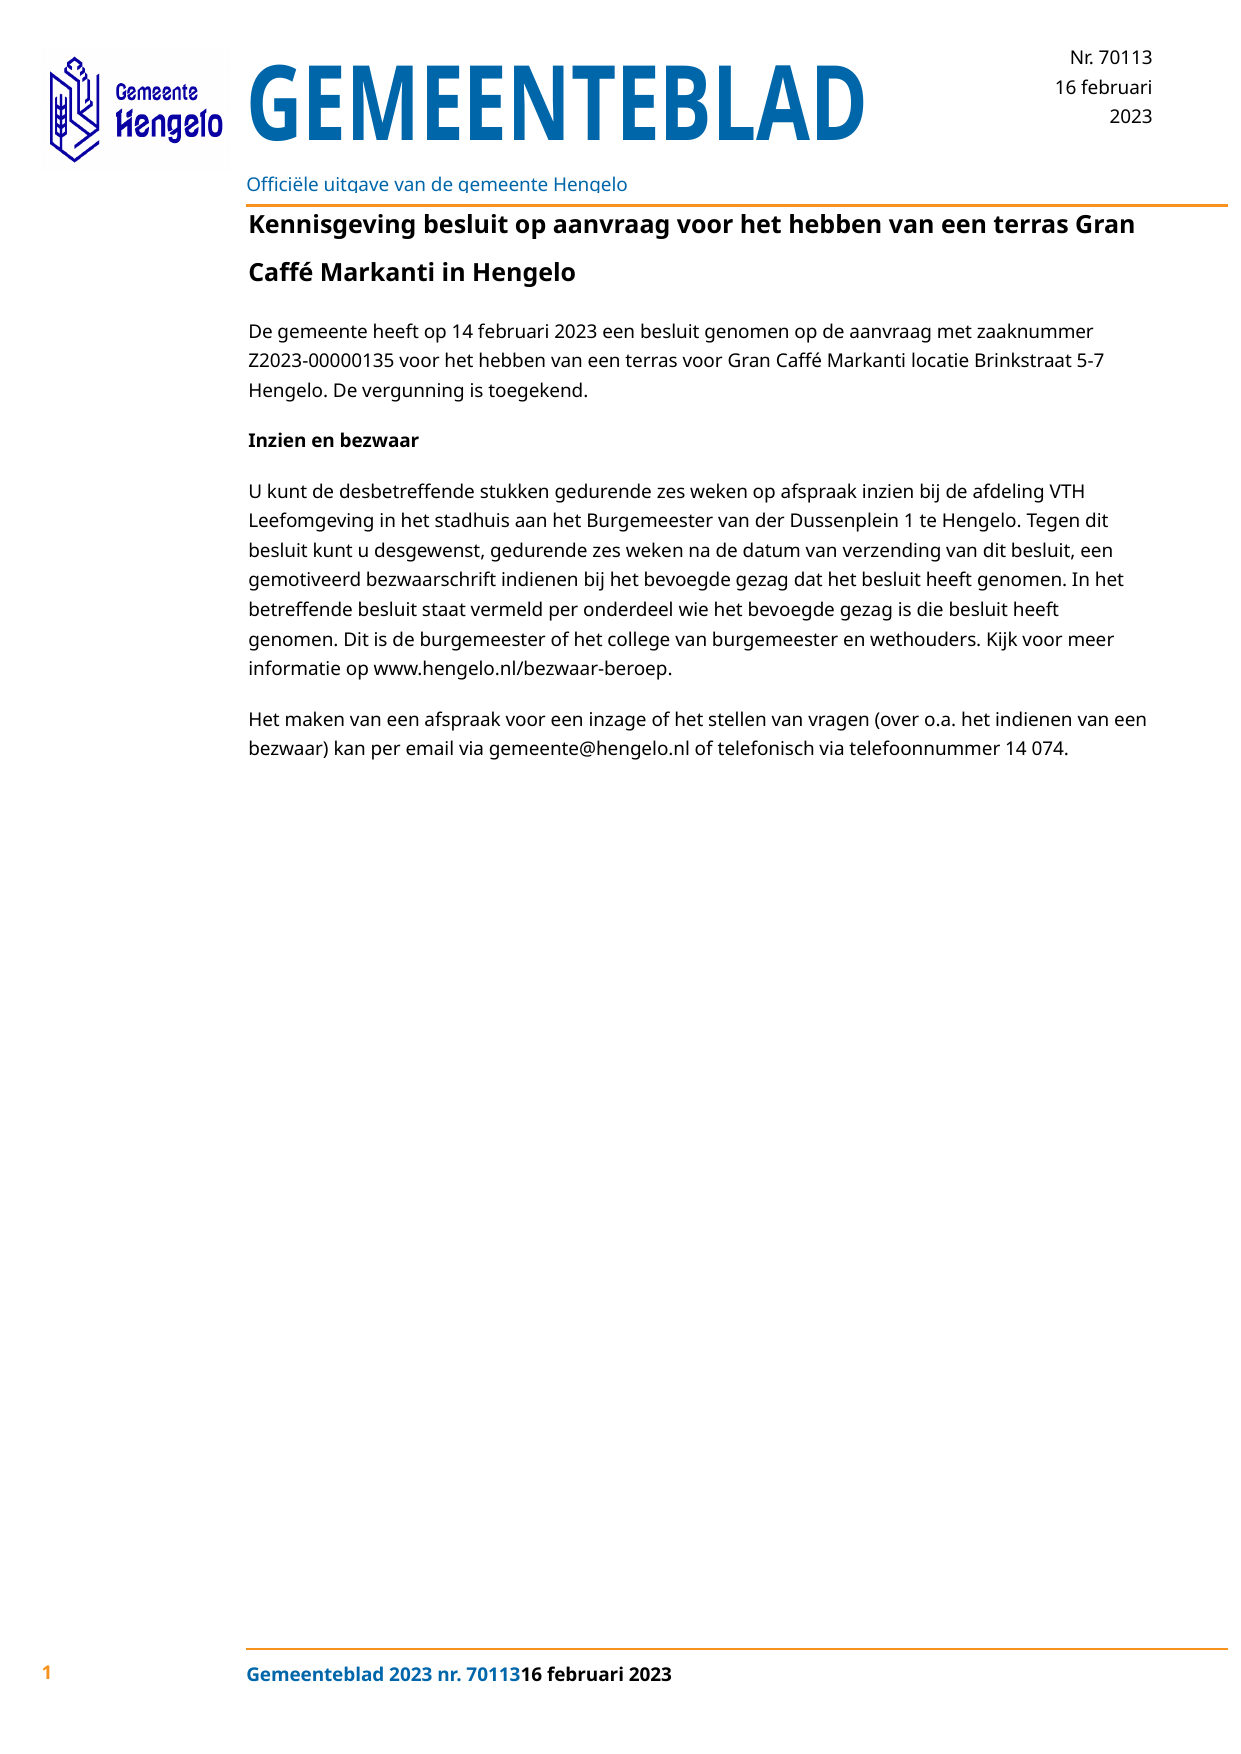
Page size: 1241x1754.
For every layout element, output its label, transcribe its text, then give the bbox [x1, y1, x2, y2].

text Kennisgeving besluit op aanvraag voor het hebben van een terras Gran Caffé Markanti in Hengelo [248, 207, 1152, 288]
text Inzien en bezwaar [248, 427, 1152, 453]
text Het maken van een afspraak voor een inzage of het stellen van vragen (over o.a. het indienen van een bezwaar) kan per email via gemeente@hengelo.nl of telefonisch via telefoonnummer 14 074. [248, 706, 1152, 761]
text U kunt de desbetreffende stukken gedurende zes weken op afspraak inzien bij de afdeling VTH Leefomgeving in het stadhuis aan het Burgemeester van der Dussenplein 1 te Hengelo. Tegen dit besluit kunt u desgewenst, gedurende zes weken na de datum van verzending van dit besluit, een gemotiveerd bezwaarschrift indienen bij het bevoegde gezag dat het besluit heeft genomen. In het betreffende besluit staat vermeld per onderdeel wie het bevoegde gezag is die besluit heeft genomen. Dit is de burgemeester of het college van burgemeester en wethouders. Kijk voor meer informatie op www.hengelo.nl/bezwaar-beroep. [248, 478, 1152, 681]
picture [41, 47, 231, 172]
text De gemeente heeft op 14 februari 2023 een besluit genomen op de aanvraag met zaaknummer Z2023-00000135 voor het hebben van een terras voor Gran Caffé Markanti locatie Brinkstraat 5-7 Hengelo. De vergunning is toegekend. [248, 318, 1152, 403]
